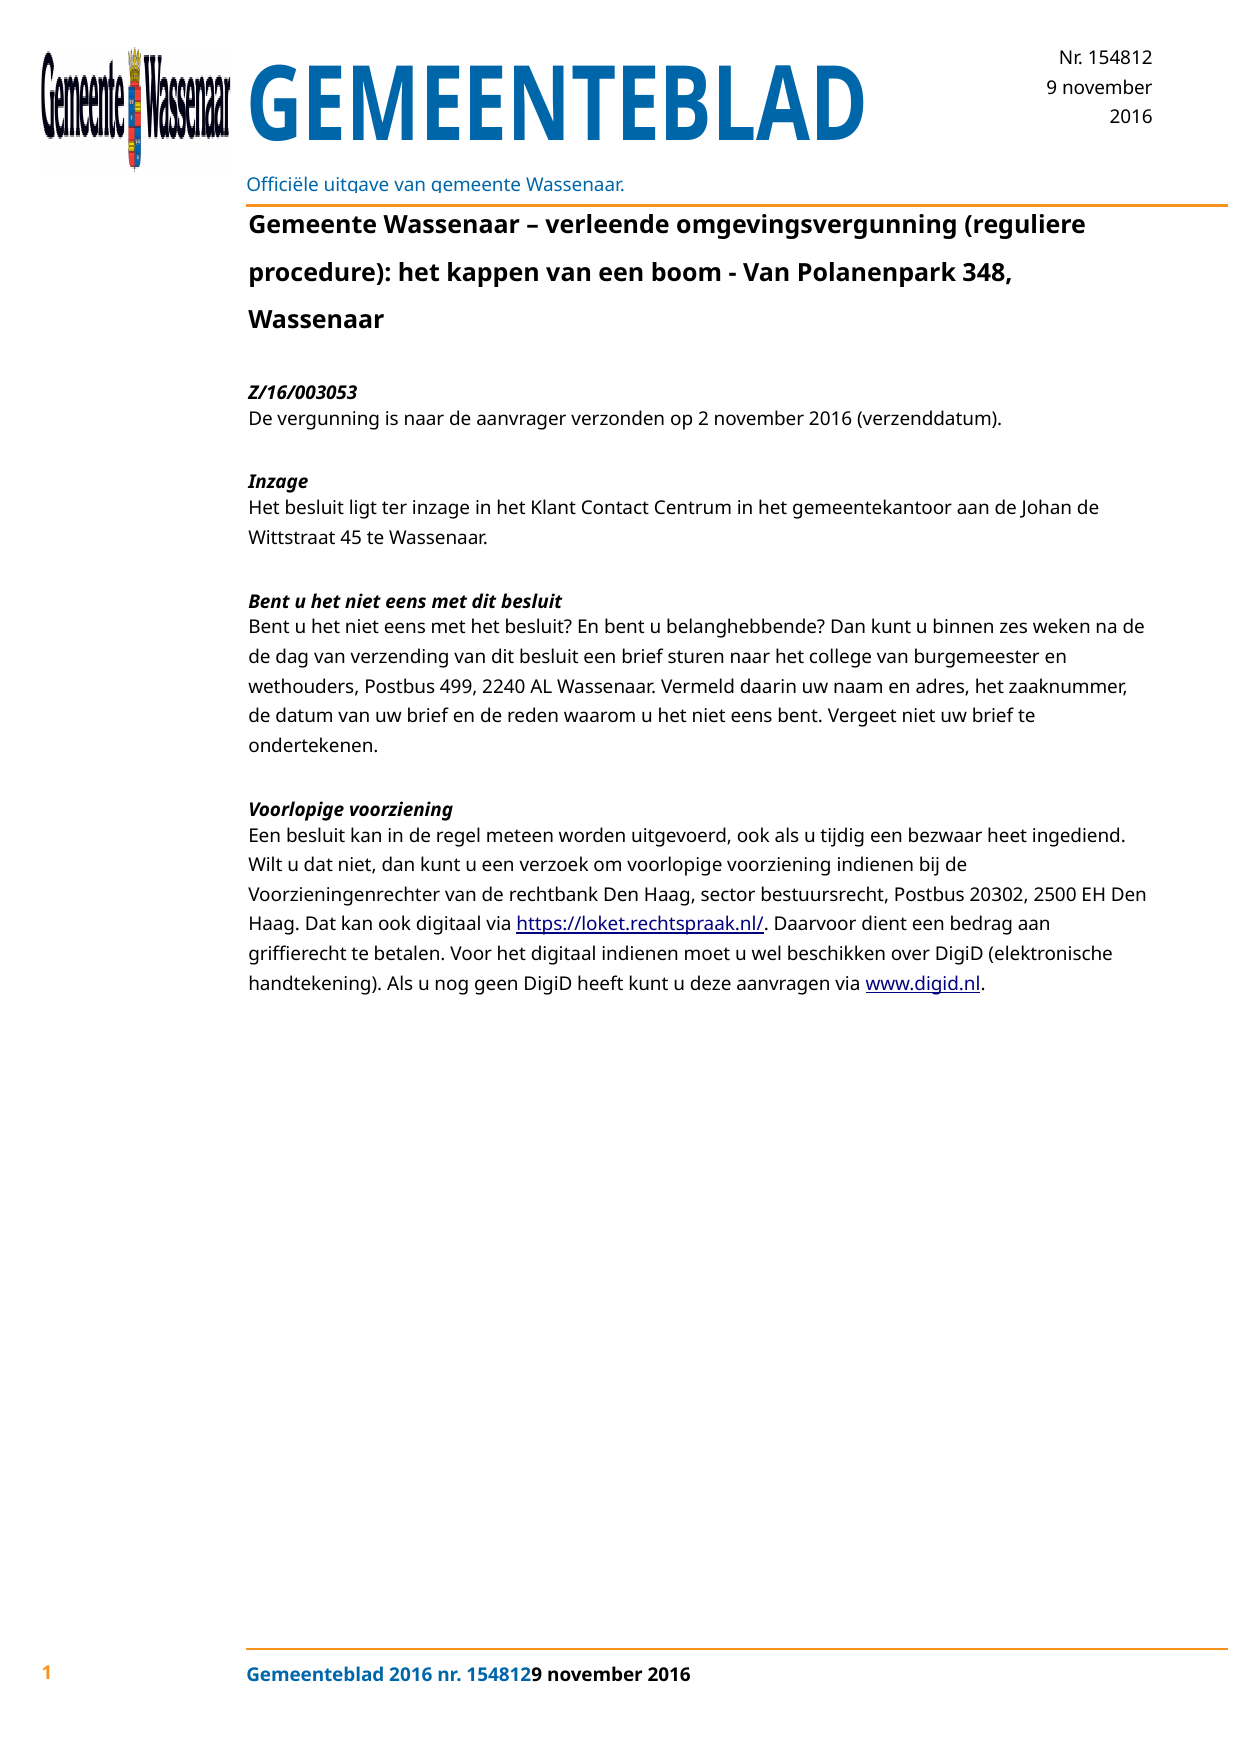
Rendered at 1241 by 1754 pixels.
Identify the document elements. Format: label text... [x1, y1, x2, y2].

text Inzage [248, 469, 1152, 494]
picture [41, 47, 231, 172]
text Bent u het niet eens met het besluit? En bent u belanghebbende? Dan kunt u binnen zes weken na de de dag van verzending van dit besluit een brief sturen naar het college van burgemeester en wethouders, Postbus 499, 2240 AL Wassenaar. Vermeld daarin uw naam en adres, het zaaknummer, de datum van uw brief en de reden waarom u het niet eens bent. Vergeet niet uw brief te ondertekenen. [248, 614, 1152, 758]
text Z/16/003053 [248, 379, 1152, 405]
text Gemeente Wassenaar – verleende omgevingsvergunning (reguliere procedure): het kappen van een boom - Van Polanenpark 348, Wassenaar [248, 207, 1152, 336]
text De vergunning is naar de aanvrager verzonden op 2 november 2016 (verzenddatum). [248, 405, 1152, 431]
text Een besluit kan in de regel meteen worden uitgevoerd, ook als u tijdig een bezwaar heet ingediend. Wilt u dat niet, dan kunt u een verzoek om voorlopige voorziening indienen bij de Voorzieningenrechter van de rechtbank Den Haag, sector bestuursrecht, Postbus 20302, 2500 EH Den Haag. Dat kan ook digitaal via https://loket.rechtspraak.nl/. Daarvoor dient een bedrag aan griffierecht te betalen. Voor het digitaal indienen moet u wel beschikken over DigiD (elektronische handtekening). Als u nog geen DigiD heeft kunt u deze aanvragen via www.digid.nl. [248, 822, 1152, 995]
text Voorlopige voorziening [248, 796, 1152, 822]
text Het besluit ligt ter inzage in het Klant Contact Centrum in het gemeentekantoor aan de Johan de Wittstraat 45 te Wassenaar. [248, 494, 1152, 550]
text Bent u het niet eens met dit besluit [248, 588, 1152, 614]
